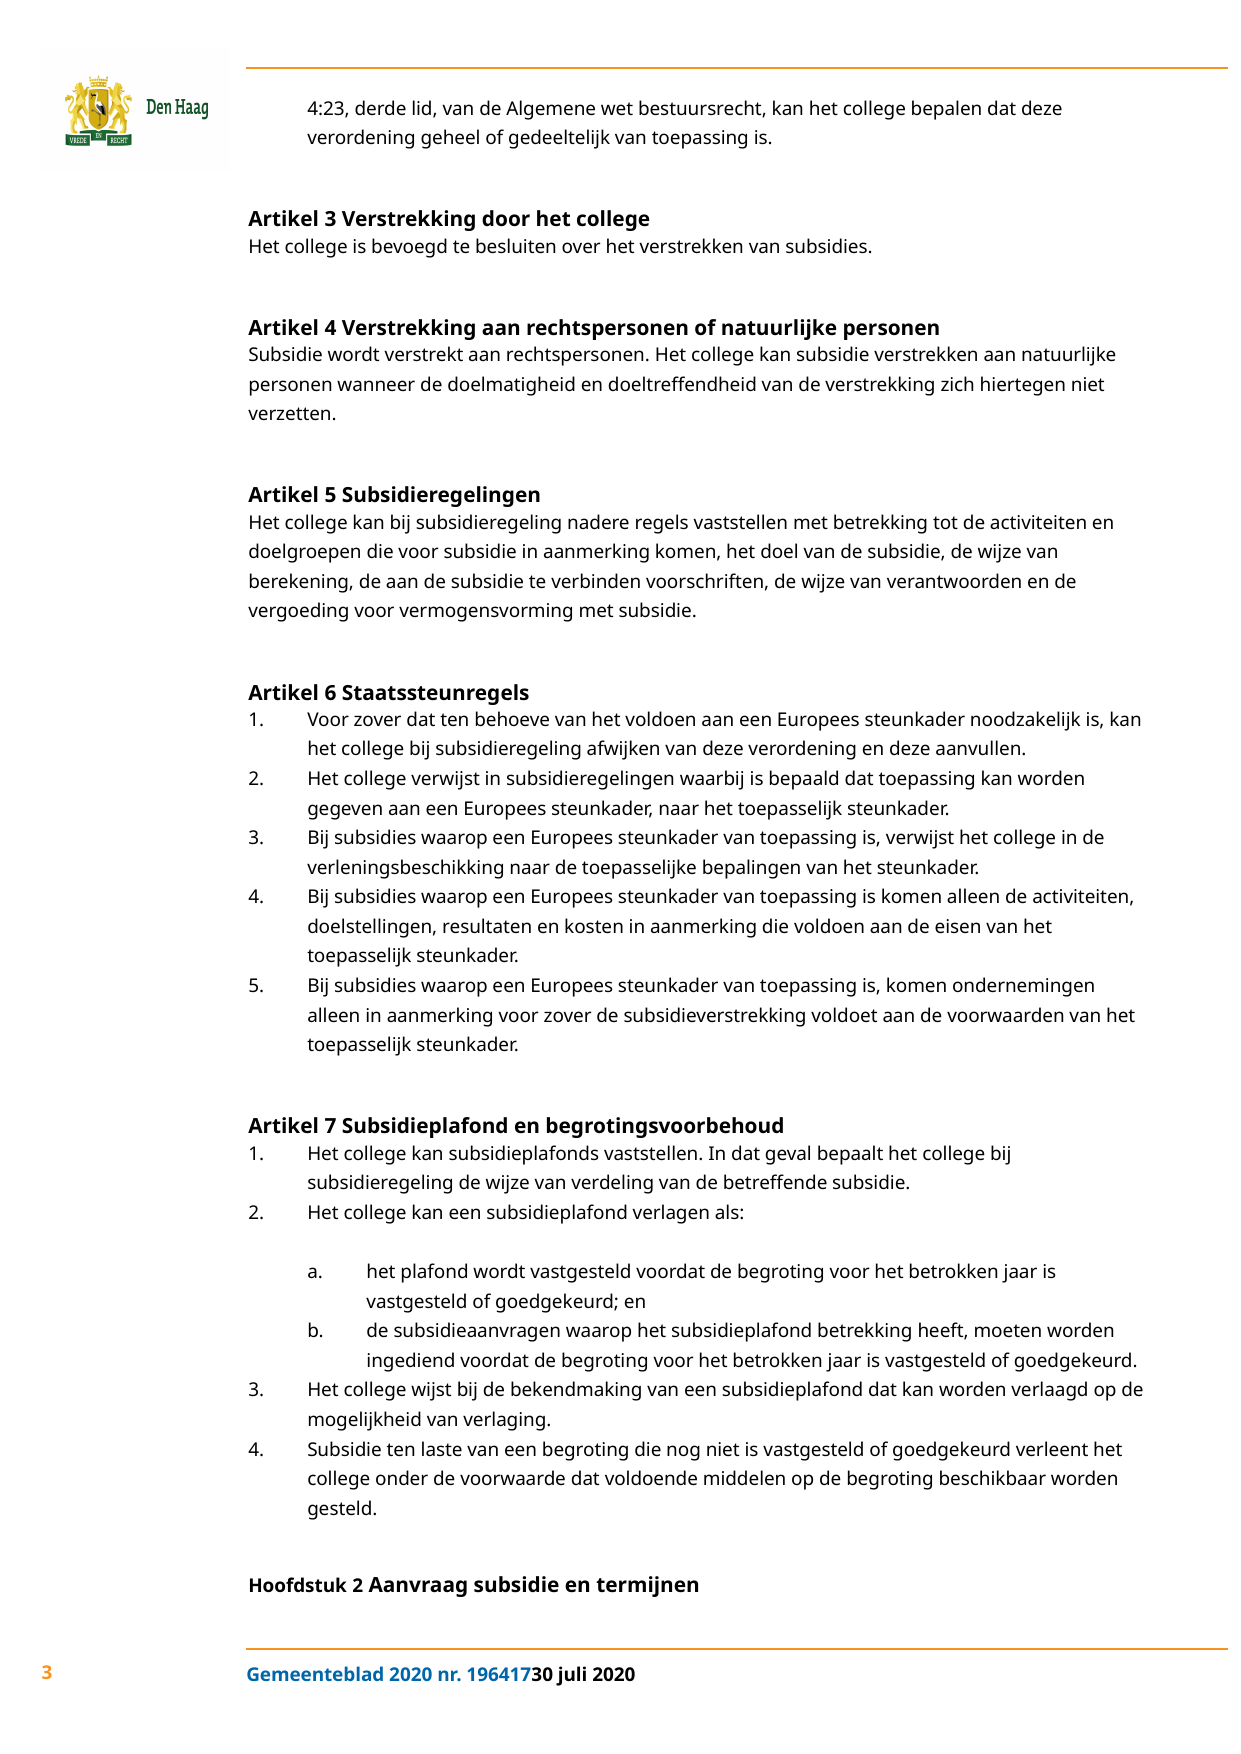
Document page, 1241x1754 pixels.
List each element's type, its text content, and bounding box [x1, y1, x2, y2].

text Artikel 3 Verstrekking door het college [248, 204, 1152, 233]
list het plafond wordt vastgesteld voordat de begroting voor het betrokken jaar is vastgesteld of goedgekeurd; en [307, 1258, 1152, 1313]
text Hoofdstuk 2 Aanvraag subsidie en termijnen [248, 1570, 1152, 1598]
picture [41, 47, 231, 172]
list de subsidieaanvragen waarop het subsidieplafond betrekking heeft, moeten worden ingediend voordat de begroting voor het betrokken jaar is vastgesteld of goedgekeurd. [307, 1317, 1152, 1373]
text Het college is bevoegd te besluiten over het verstrekken van subsidies. [248, 233, 1152, 258]
list Het college verwijst in subsidieregelingen waarbij is bepaald dat toepassing kan worden gegeven aan een Europees steunkader, naar het toepasselijk steunkader. [248, 765, 1152, 821]
text Subsidie wordt verstrekt aan rechtspersonen. Het college kan subsidie verstrekken aan natuurlijke personen wanneer de doelmatigheid en doeltreffendheid van de verstrekking zich hiertegen niet verzetten. [248, 341, 1152, 426]
list Voor zover dat ten behoeve van het voldoen aan een Europees steunkader noodzakelijk is, kan het college bij subsidieregeling afwijken van deze verordening en deze aanvullen. [248, 706, 1152, 761]
list Bij subsidies waarop een Europees steunkader van toepassing is, verwijst het college in de verleningsbeschikking naar de toepasselijke bepalingen van het steunkader. [248, 824, 1152, 880]
list Subsidie ten laste van een begroting die nog niet is vastgesteld of goedgekeurd verleent het college onder de voorwaarde dat voldoende middelen op de begroting beschikbaar worden gesteld. [248, 1436, 1152, 1521]
list 4:23, derde lid, van de Algemene wet bestuursrecht, kan het college bepalen dat deze verordening geheel of gedeeltelijk van toepassing is. [248, 95, 1152, 150]
list Het college kan een subsidieplafond verlagen als: [248, 1199, 1152, 1225]
text Artikel 5 Subsidieregelingen [248, 480, 1152, 509]
text Het college kan bij subsidieregeling nadere regels vaststellen met betrekking tot de activiteiten en doelgroepen die voor subsidie in aanmerking komen, het doel van de subsidie, de wijze van berekening, de aan de subsidie te verbinden voorschriften, de wijze van verantwoorden en de vergoeding voor vermogensvorming met subsidie. [248, 509, 1152, 623]
text Artikel 7 Subsidieplafond en begrotingsvoorbehoud [248, 1111, 1152, 1140]
text Artikel 4 Verstrekking aan rechtspersonen of natuurlijke personen [248, 313, 1152, 341]
list Bij subsidies waarop een Europees steunkader van toepassing is komen alleen de activiteiten, doelstellingen, resultaten en kosten in aanmerking die voldoen aan de eisen van het toepasselijk steunkader. [248, 883, 1152, 968]
list Bij subsidies waarop een Europees steunkader van toepassing is, komen ondernemingen alleen in aanmerking voor zover de subsidieverstrekking voldoet aan de voorwaarden van het toepasselijk steunkader. [248, 972, 1152, 1057]
list Het college wijst bij de bekendmaking van een subsidieplafond dat kan worden verlaagd op de mogelijkheid van verlaging. [248, 1377, 1152, 1432]
list Het college kan subsidieplafonds vaststellen. In dat geval bepaalt het college bij subsidieregeling de wijze van verdeling van de betreffende subsidie. [248, 1140, 1152, 1195]
text Artikel 6 Staatssteunregels [248, 678, 1152, 706]
